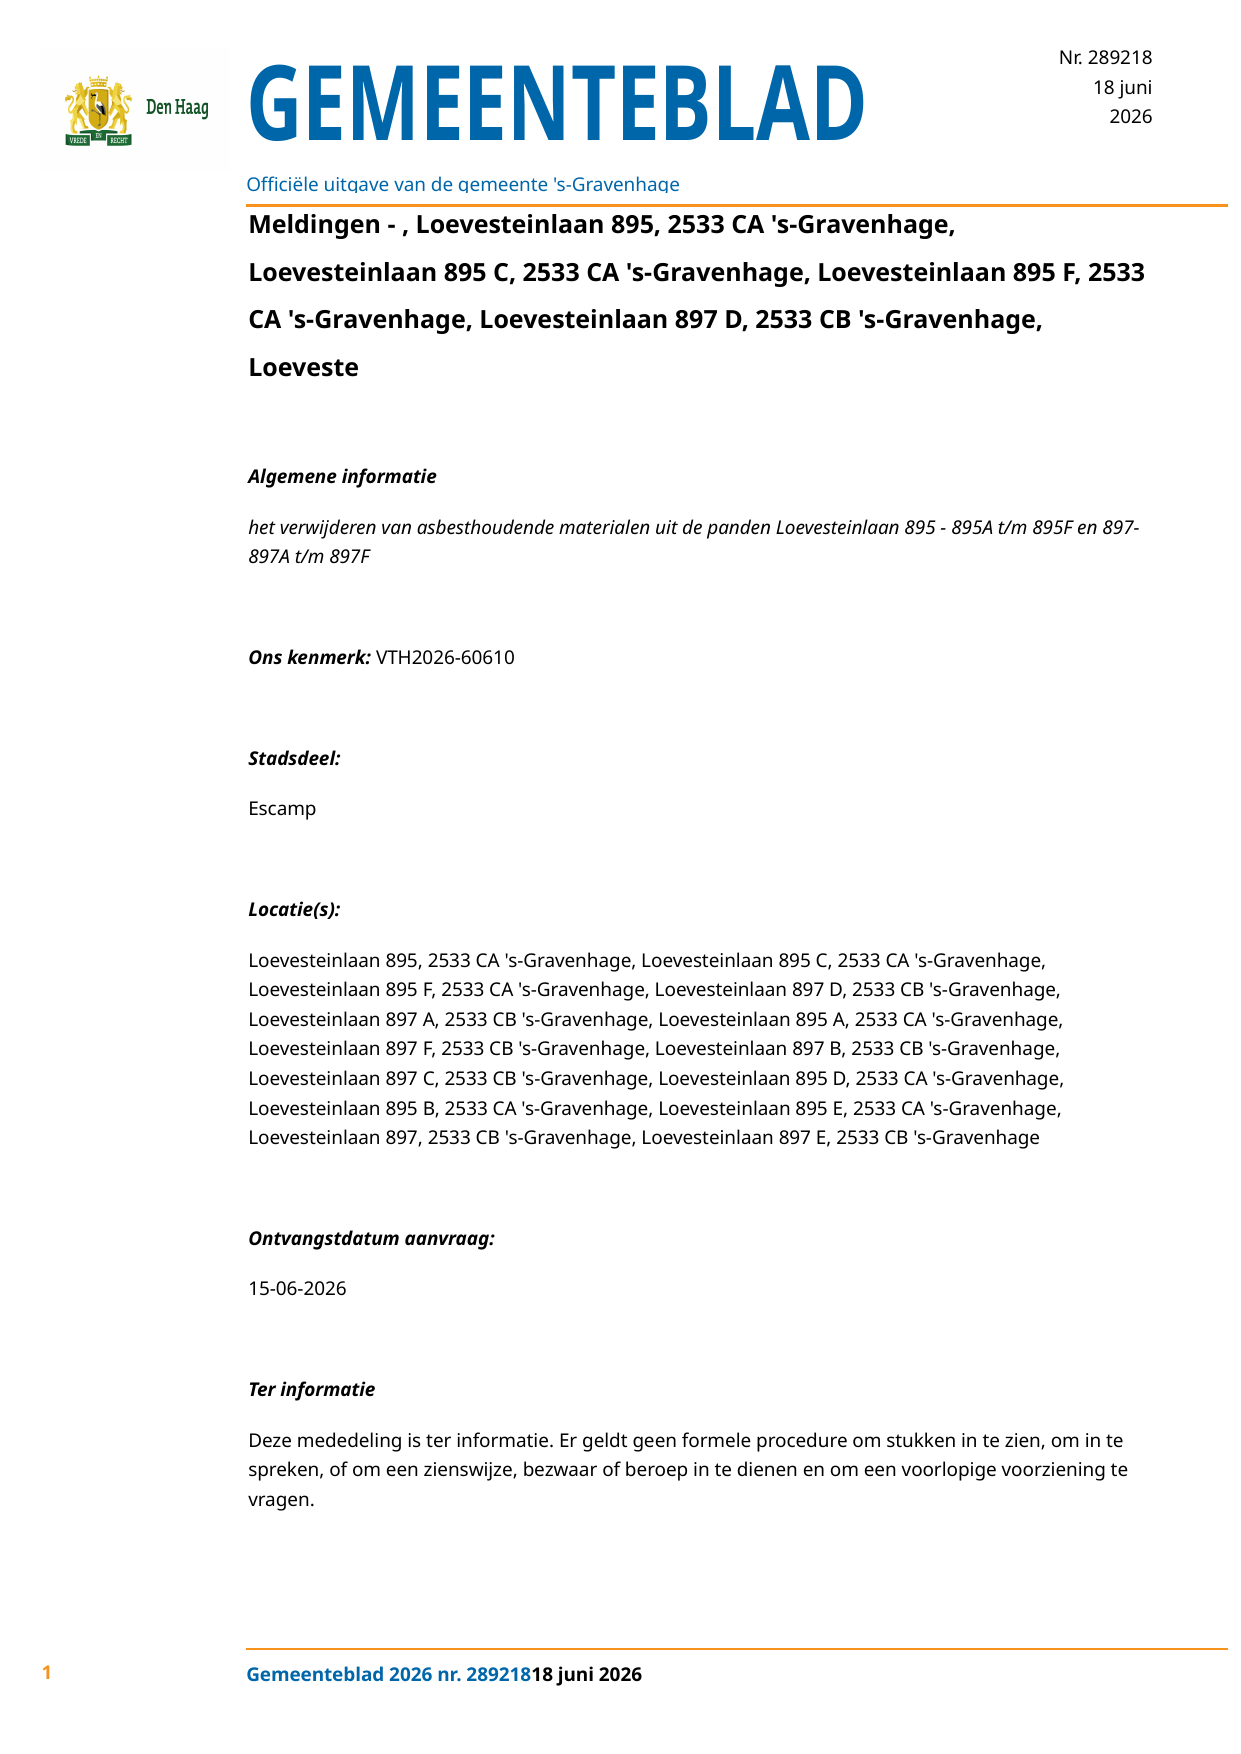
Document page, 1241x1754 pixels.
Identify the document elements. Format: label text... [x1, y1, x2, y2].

text Loevesteinlaan 895, 2533 CA 's-Gravenhage, Loevesteinlaan 895 C, 2533 CA 's-Gravenhage, Loevesteinlaan 895 F, 2533 CA 's-Gravenhage, Loevesteinlaan 897 D, 2533 CB 's-Gravenhage, Loevesteinlaan 897 A, 2533 CB 's-Gravenhage, Loevesteinlaan 895 A, 2533 CA 's-Gravenhage, Loevesteinlaan 897 F, 2533 CB 's-Gravenhage, Loevesteinlaan 897 B, 2533 CB 's-Gravenhage, Loevesteinlaan 897 C, 2533 CB 's-Gravenhage, Loevesteinlaan 895 D, 2533 CA 's-Gravenhage, Loevesteinlaan 895 B, 2533 CA 's-Gravenhage, Loevesteinlaan 895 E, 2533 CA 's-Gravenhage, Loevesteinlaan 897, 2533 CB 's-Gravenhage, Loevesteinlaan 897 E, 2533 CB 's-Gravenhage [248, 947, 1152, 1150]
text Ons kenmerk: VTH2026-60610 [248, 644, 1152, 670]
text Escamp [248, 796, 1152, 821]
text Meldingen - , Loevesteinlaan 895, 2533 CA 's-Gravenhage, Loevesteinlaan 895 C, 2533 CA 's-Gravenhage, Loevesteinlaan 895 F, 2533 CA 's-Gravenhage, Loevesteinlaan 897 D, 2533 CB 's-Gravenhage, Loeveste [248, 207, 1152, 384]
text Algemene informatie [248, 463, 1152, 489]
text Deze mededeling is ter informatie. Er geldt geen formele procedure om stukken in te zien, om in te spreken, of om een zienswijze, bezwaar of beroep in te dienen en om een voorlopige voorziening te vragen. [248, 1427, 1152, 1512]
text Locatie(s): [248, 896, 1152, 922]
text 15-06-2026 [248, 1276, 1152, 1301]
text het verwijderen van asbesthoudende materialen uit de panden Loevesteinlaan 895 - 895A t/m 895F en 897- 897A t/m 897F [248, 514, 1152, 569]
text Stadsdeel: [248, 745, 1152, 771]
picture [41, 47, 231, 172]
text Ontvangstdatum aanvraag: [248, 1225, 1152, 1251]
text Ter informatie [248, 1376, 1152, 1402]
